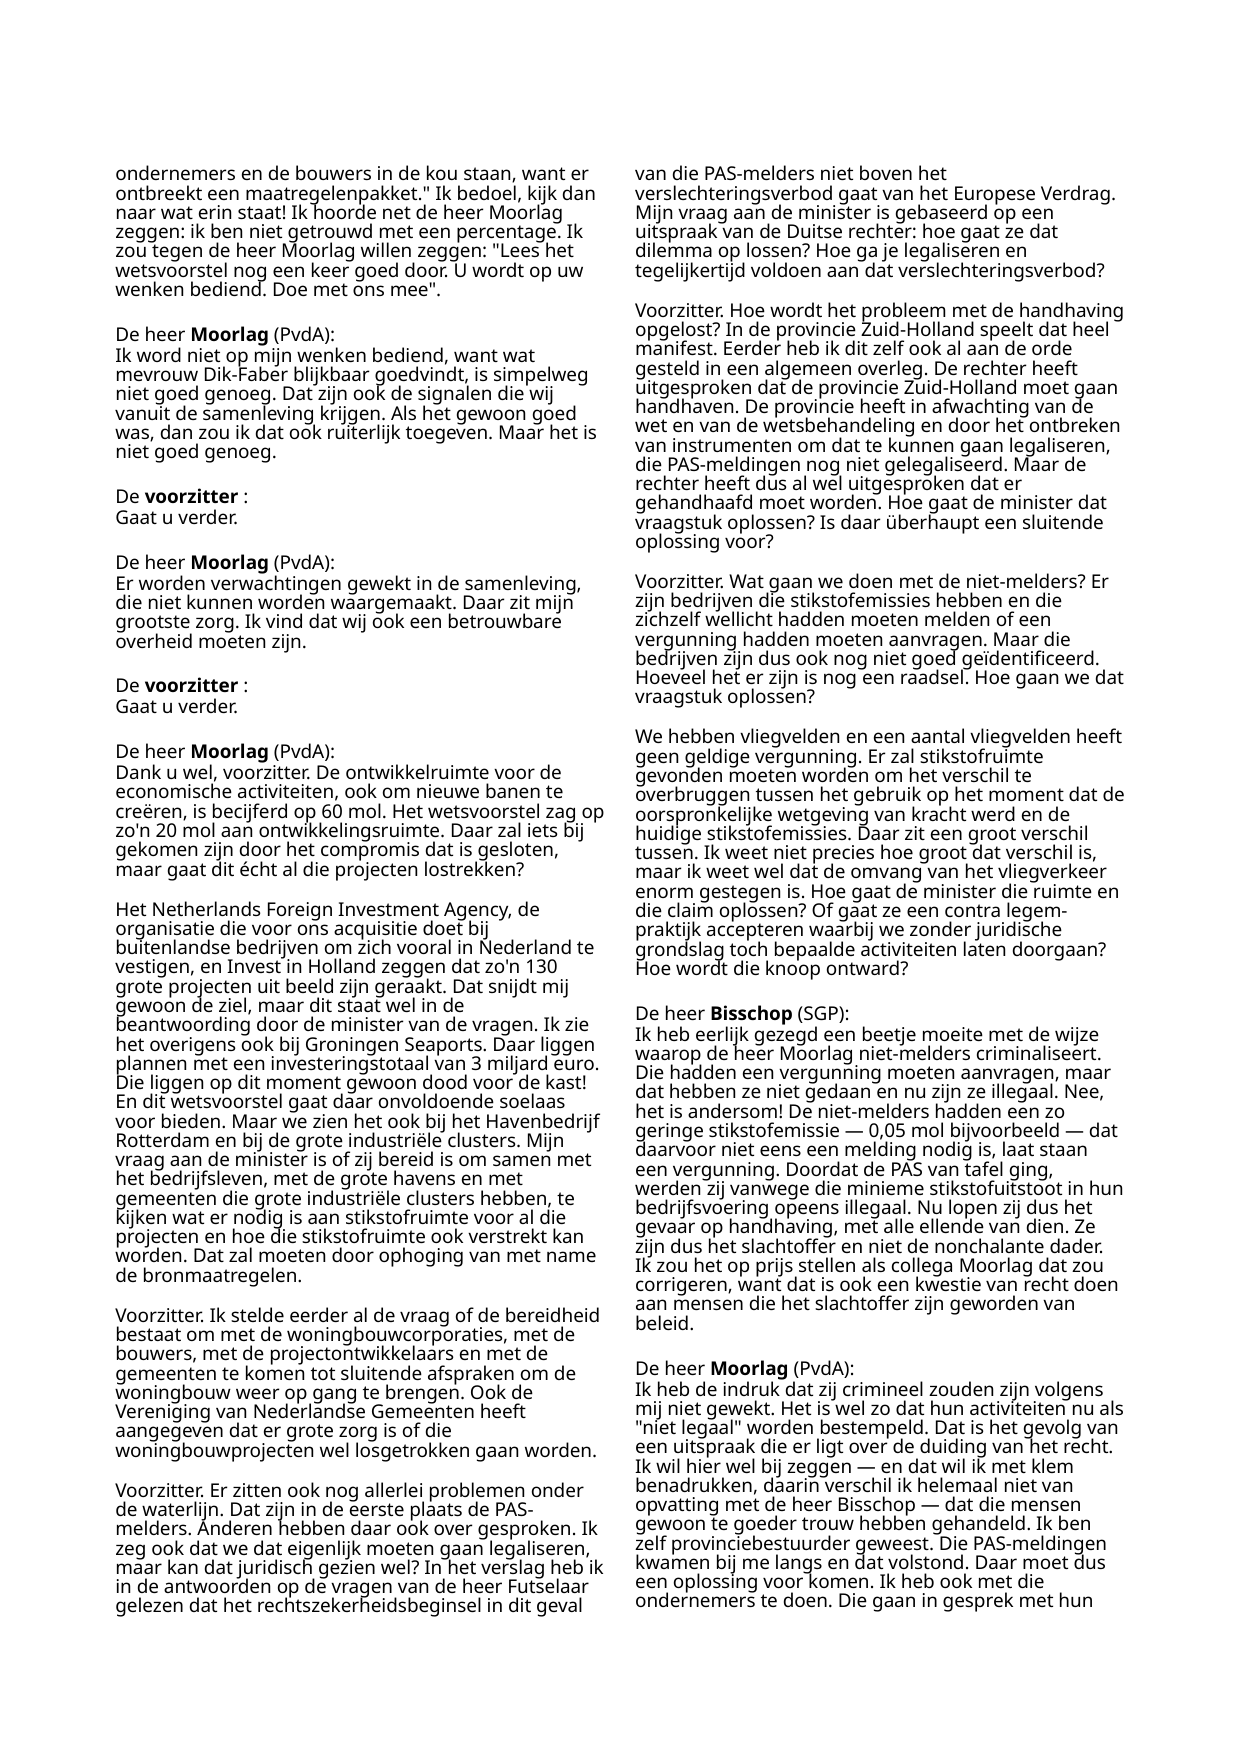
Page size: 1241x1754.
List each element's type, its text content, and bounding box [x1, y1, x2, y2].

text De heer Moorlag (PvdA): [635, 1355, 1125, 1381]
text De heer Moorlag (PvdA): [115, 738, 605, 764]
text Er worden verwachtingen gewekt in de samenleving, die niet kunnen worden waargemaakt. Daar zit mijn grootste zorg. Ik vind dat wij ook een betrouwbare overheid moeten zijn. [115, 575, 605, 652]
text Het Netherlands Foreign Investment Agency, de organisatie die voor ons acquisitie doet bij buitenlandse bedrijven om zich vooral in Nederland te vestigen, en Invest in Holland zeggen dat zo'n 130 grote projecten uit beeld zijn geraakt. Dat snijdt mij gewoon de ziel, maar dit staat wel in de beantwoording door de minister van de vragen. Ik zie het overigens ook bij Groningen Seaports. Daar liggen plannen met een investeringstotaal van 3 miljard euro. Die liggen op dit moment gewoon dood voor de kast! En dit wetsvoorstel gaat daar onvoldoende soelaas voor bieden. Maar we zien het ook bij het Havenbedrijf Rotterdam en bij de grote industriële clusters. Mijn vraag aan de minister is of zij bereid is om samen met het bedrijfsleven, met de grote havens en met gemeenten die grote industriële clusters hebben, te kijken wat er nodig is aan stikstofruimte voor al die projecten en hoe die stikstofruimte ook verstrekt kan worden. Dat zal moeten door ophoging van met name de bronmaatregelen. [115, 901, 605, 1286]
text Dank u wel, voorzitter. De ontwikkelruimte voor de economische activiteiten, ook om nieuwe banen te creëren, is becijferd op 60 mol. Het wetsvoorstel zag op zo'n 20 mol aan ontwikkelingsruimte. Daar zal iets bij gekomen zijn door het compromis dat is gesloten, maar gaat dit écht al die projecten lostrekken? [115, 764, 605, 880]
text De heer Moorlag (PvdA): [115, 549, 605, 575]
text De voorzitter : [115, 673, 605, 698]
text Voorzitter. Wat gaan we doen met de niet-melders? Er zijn bedrijven die stikstofemissies hebben en die zichzelf wellicht hadden moeten melden of een vergunning hadden moeten aanvragen. Maar die bedrijven zijn dus ook nog niet goed geïdentificeerd. Hoeveel het er zijn is nog een raadsel. Hoe gaan we dat vraagstuk oplossen? [635, 573, 1125, 708]
text Ik heb de indruk dat zij crimineel zouden zijn volgens mij niet gewekt. Het is wel zo dat hun activiteiten nu als "niet legaal" worden bestempeld. Dat is het gevolg van een uitspraak die er ligt over de duiding van het recht. Ik wil hier wel bij zeggen — en dat wil ik met klem benadrukken, daarin verschil ik helemaal niet van opvatting met de heer Bisschop — dat die mensen gewoon te goeder trouw hebben gehandeld. Ik ben zelf provinciebestuurder geweest. Die PAS-meldingen kwamen bij me langs en dat volstond. Daar moet dus een oplossing voor komen. Ik heb ook met die ondernemers te doen. Die gaan in gesprek met hun [635, 1381, 1125, 1612]
text Gaat u verder. [115, 698, 605, 718]
text De heer Bisschop (SGP): [635, 1000, 1125, 1026]
text Ik heb eerlijk gezegd een beetje moeite met de wijze waarop de heer Moorlag niet-melders criminaliseert. Die hadden een vergunning moeten aanvragen, maar dat hebben ze niet gedaan en nu zijn ze illegaal. Nee, het is andersom! De niet-melders hadden een zo geringe stikstofemissie — 0,05 mol bijvoorbeeld — dat daarvoor niet eens een melding nodig is, laat staan een vergunning. Doordat de PAS van tafel ging, werden zij vanwege die minieme stikstofuitstoot in hun bedrijfsvoering opeens illegaal. Nu lopen zij dus het gevaar op handhaving, met alle ellende van dien. Ze zijn dus het slachtoffer en niet de nonchalante dader. Ik zou het op prijs stellen als collega Moorlag dat zou corrigeren, want dat is ook een kwestie van recht doen aan mensen die het slachtoffer zijn geworden van beleid. [635, 1026, 1125, 1334]
text ondernemers en de bouwers in de kou staan, want er ontbreekt een maatregelenpakket." Ik bedoel, kijk dan naar wat erin staat! Ik hoorde net de heer Moorlag zeggen: ik ben niet getrouwd met een percentage. Ik zou tegen de heer Moorlag willen zeggen: "Lees het wetsvoorstel nog een keer goed door. U wordt op uw wenken bediend. Doe met ons mee". [115, 165, 605, 300]
text Ik word niet op mijn wenken bediend, want wat mevrouw Dik-Faber blijkbaar goedvindt, is simpelweg niet goed genoeg. Dat zijn ook de signalen die wij vanuit de samenleving krijgen. Als het gewoon goed was, dan zou ik dat ook ruiterlijk toegeven. Maar het is niet goed genoeg. [115, 347, 605, 462]
text De heer Moorlag (PvdA): [115, 321, 605, 347]
text Voorzitter. Hoe wordt het probleem met de handhaving opgelost? In de provincie Zuid-Holland speelt dat heel manifest. Eerder heb ik dit zelf ook al aan de orde gesteld in een algemeen overleg. De rechter heeft uitgesproken dat de provincie Zuid-Holland moet gaan handhaven. De provincie heeft in afwachting van de wet en van de wetsbehandeling en door het ontbreken van instrumenten om dat te kunnen gaan legaliseren, die PAS-meldingen nog niet gelegaliseerd. Maar de rechter heeft dus al wel uitgesproken dat er gehandhaafd moet worden. Hoe gaat de minister dat vraagstuk oplossen? Is daar überhaupt een sluitende oplossing voor? [635, 302, 1125, 552]
text Voorzitter. Er zitten ook nog allerlei problemen onder de waterlijn. Dat zijn in de eerste plaats de PAS-melders. Anderen hebben daar ook over gesproken. Ik zeg ook dat we dat eigenlijk moeten gaan legaliseren, maar kan dat juridisch gezien wel? In het verslag heb ik in de antwoorden op de vragen van de heer Futselaar gelezen dat het rechtszekerheidsbeginsel in dit geval [115, 1482, 605, 1617]
text van die PAS-melders niet boven het verslechteringsverbod gaat van het Europese Verdrag. Mijn vraag aan de minister is gebaseerd op een uitspraak van de Duitse rechter: hoe gaat ze dat dilemma op lossen? Hoe ga je legaliseren en tegelijkertijd voldoen aan dat verslechteringsverbod? [635, 165, 1125, 281]
text De voorzitter : [115, 483, 605, 509]
text We hebben vliegvelden en een aantal vliegvelden heeft geen geldige vergunning. Er zal stikstofruimte gevonden moeten worden om het verschil te overbruggen tussen het gebruik op het moment dat de oorspronkelijke wetgeving van kracht werd en de huidige stikstofemissies. Daar zit een groot verschil tussen. Ik weet niet precies hoe groot dat verschil is, maar ik weet wel dat de omvang van het vliegverkeer enorm gestegen is. Hoe gaat de minister die ruimte en die claim oplossen? Of gaat ze een contra legem-praktijk accepteren waarbij we zonder juridische grondslag toch bepaalde activiteiten laten doorgaan? Hoe wordt die knoop ontward? [635, 728, 1125, 979]
text Gaat u verder. [115, 509, 605, 528]
text Voorzitter. Ik stelde eerder al de vraag of de bereidheid bestaat om met de woningbouwcorporaties, met de bouwers, met de projectontwikkelaars en met de gemeenten te komen tot sluitende afspraken om de woningbouw weer op gang te brengen. Ook de Vereniging van Nederlandse Gemeenten heeft aangegeven dat er grote zorg is of die woningbouwprojecten wel losgetrokken gaan worden. [115, 1307, 605, 1461]
